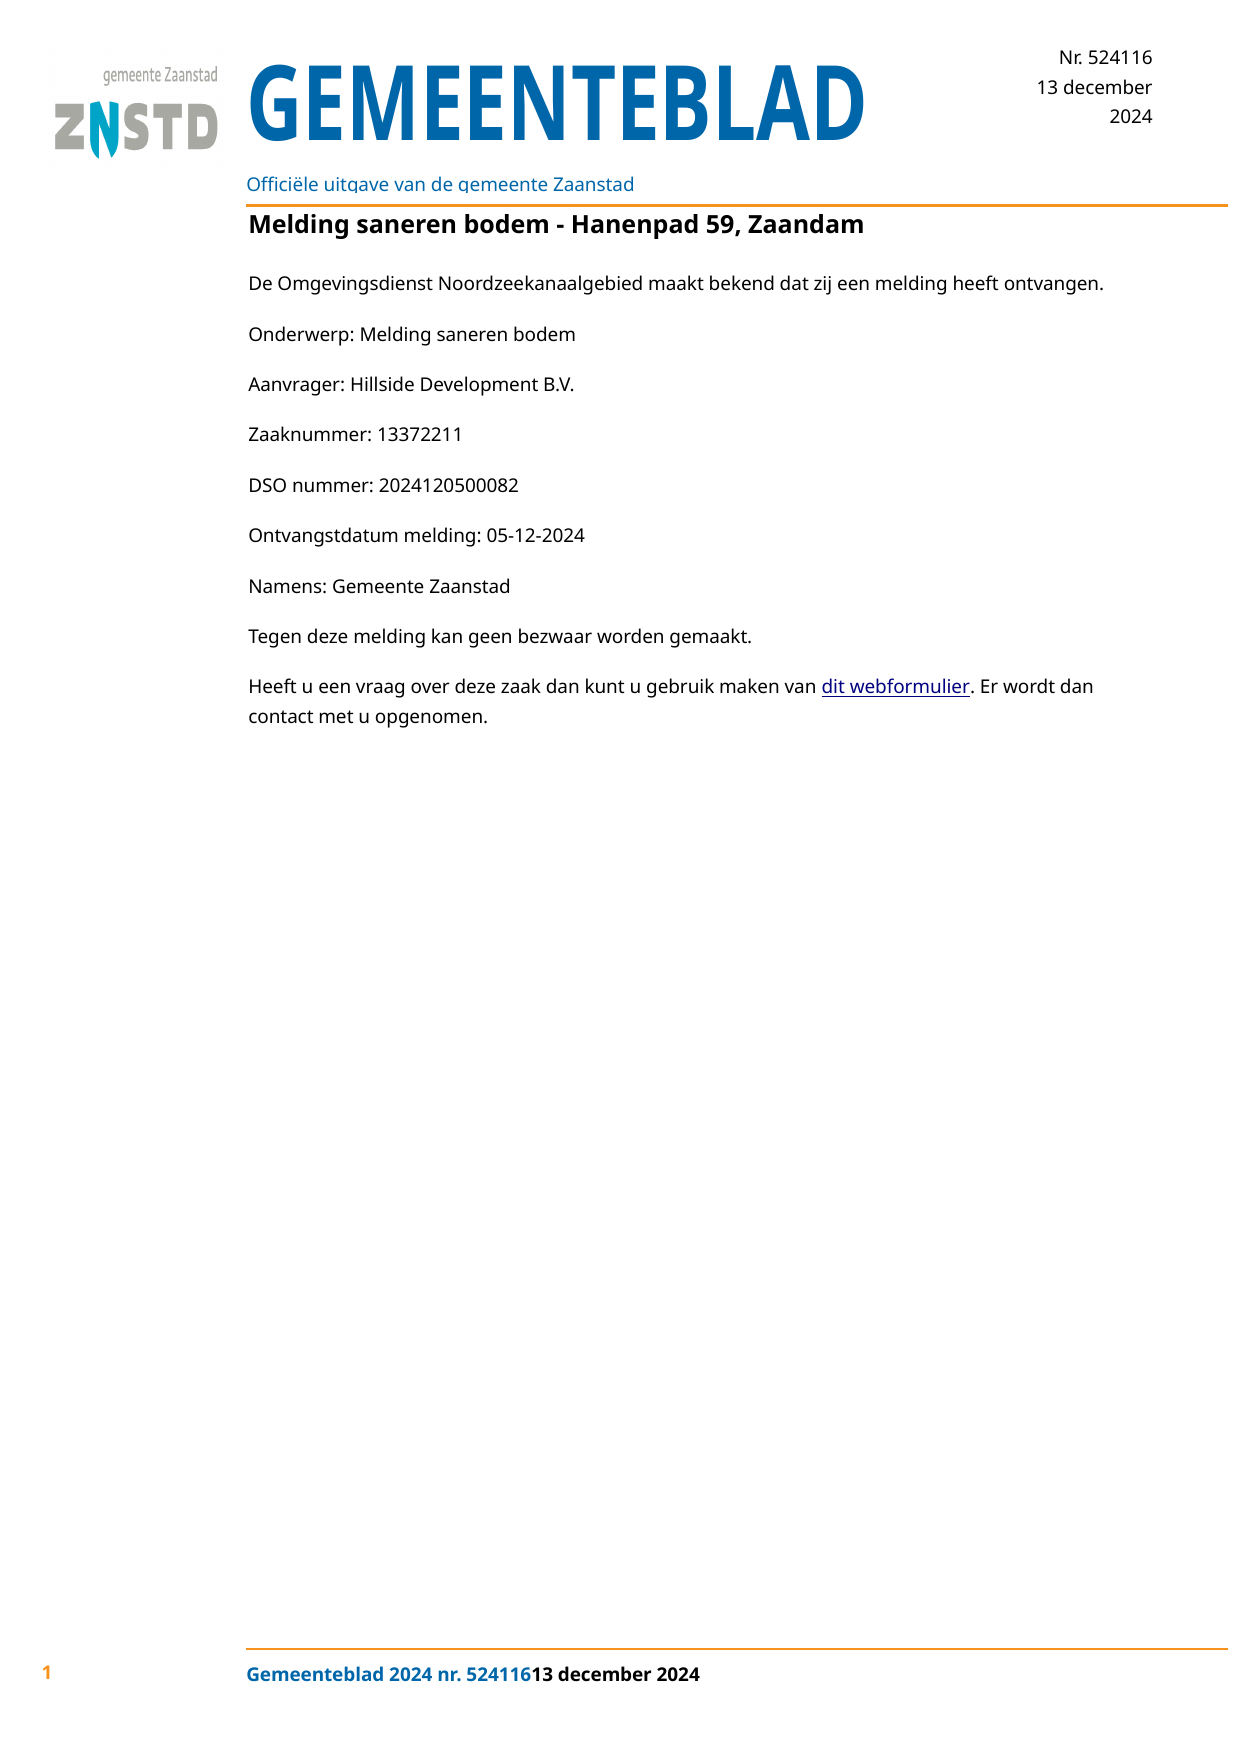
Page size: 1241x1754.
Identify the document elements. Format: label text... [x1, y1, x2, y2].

text Namens: Gemeente Zaanstad [248, 573, 1152, 598]
text Heeft u een vraag over deze zaak dan kunt u gebruik maken van dit webformulier. Er wordt dan contact met u opgenomen. [248, 674, 1152, 729]
text Onderwerp: Melding saneren bodem [248, 321, 1152, 346]
text Tegen deze melding kan geen bezwaar worden gemaakt. [248, 623, 1152, 649]
text De Omgevingsdienst Noordzeekanaalgebied maakt bekend dat zij een melding heeft ontvangen. [248, 270, 1152, 296]
text DSO nummer: 2024120500082 [248, 472, 1152, 498]
text Melding saneren bodem - Hanenpad 59, Zaandam [248, 207, 1152, 241]
text Ontvangstdatum melding: 05-12-2024 [248, 522, 1152, 548]
text Zaaknummer: 13372211 [248, 422, 1152, 447]
picture [41, 47, 231, 172]
text Aanvrager: Hillside Development B.V. [248, 371, 1152, 397]
